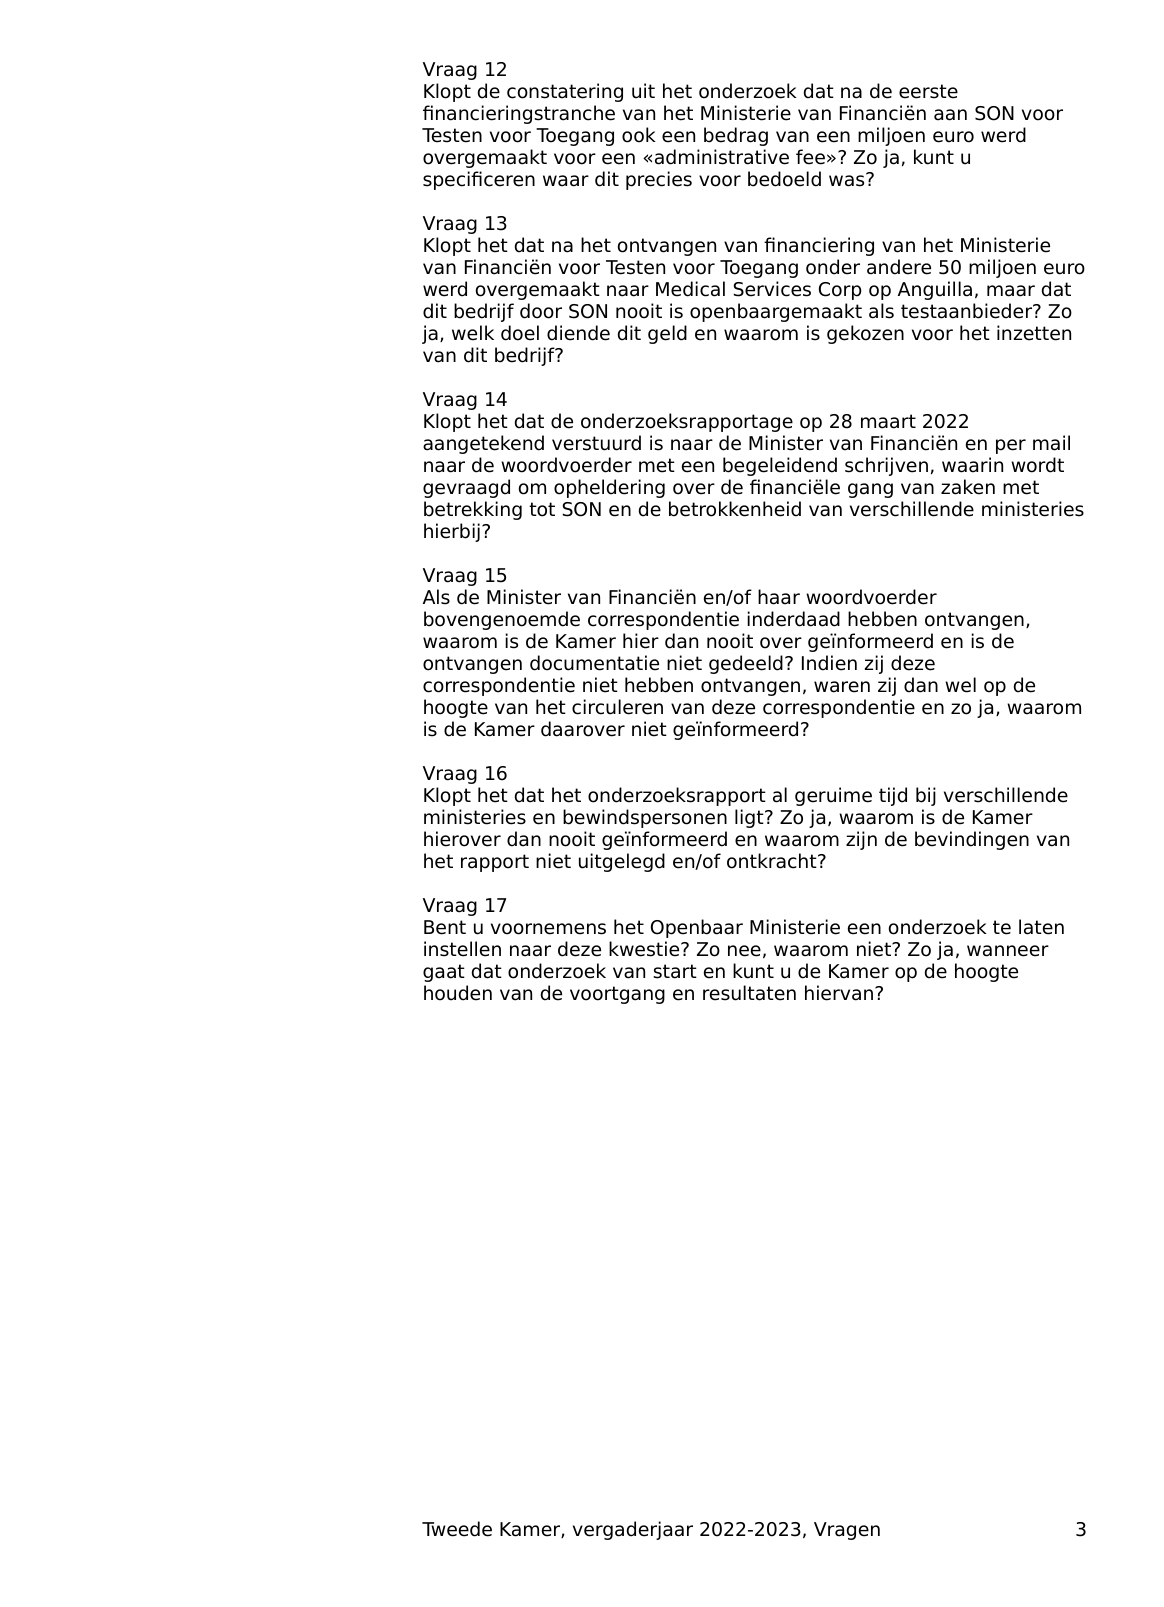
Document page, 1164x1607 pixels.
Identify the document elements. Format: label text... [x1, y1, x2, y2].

text Klopt het dat de onderzoeksrapportage op 28 maart 2022 aangetekend verstuurd is naar de Minister van Financiën en per mail naar de woordvoerder met een begeleidend schrijven, waarin wordt gevraagd om opheldering over de financiële gang van zaken met betrekking tot SON en de betrokkenheid van verschillende ministeries hierbij? [422, 411, 1087, 543]
text Bent u voornemens het Openbaar Ministerie een onderzoek te laten instellen naar deze kwestie? Zo nee, waarom niet? Zo ja, wanneer gaat dat onderzoek van start en kunt u de Kamer op de hoogte houden van de voortgang en resultaten hiervan? [422, 917, 1087, 1005]
text Vraag 12 [422, 59, 1087, 81]
text Vraag 15 [422, 565, 1087, 587]
text Vraag 14 [422, 389, 1087, 411]
text Vraag 13 [422, 213, 1087, 235]
text Als de Minister van Financiën en/of haar woordvoerder bovengenoemde correspondentie inderdaad hebben ontvangen, waarom is de Kamer hier dan nooit over geïnformeerd en is de ontvangen documentatie niet gedeeld? Indien zij deze correspondentie niet hebben ontvangen, waren zij dan wel op de hoogte van het circuleren van deze correspondentie en zo ja, waarom is de Kamer daarover niet geïnformeerd? [422, 587, 1087, 741]
text Vraag 17 [422, 895, 1087, 917]
text Klopt het dat het onderzoeksrapport al geruime tijd bij verschillende ministeries en bewindspersonen ligt? Zo ja, waarom is de Kamer hierover dan nooit geïnformeerd en waarom zijn de bevindingen van het rapport niet uitgelegd en/of ontkracht? [422, 785, 1087, 873]
text Klopt het dat na het ontvangen van financiering van het Ministerie van Financiën voor Testen voor Toegang onder andere 50 miljoen euro werd overgemaakt naar Medical Services Corp op Anguilla, maar dat dit bedrijf door SON nooit is openbaargemaakt als testaanbieder? Zo ja, welk doel diende dit geld en waarom is gekozen voor het inzetten van dit bedrijf? [422, 235, 1087, 367]
text Vraag 16 [422, 763, 1087, 785]
text Klopt de constatering uit het onderzoek dat na de eerste financieringstranche van het Ministerie van Financiën aan SON voor Testen voor Toegang ook een bedrag van een miljoen euro werd overgemaakt voor een «administrative fee»? Zo ja, kunt u specificeren waar dit precies voor bedoeld was? [422, 81, 1087, 191]
